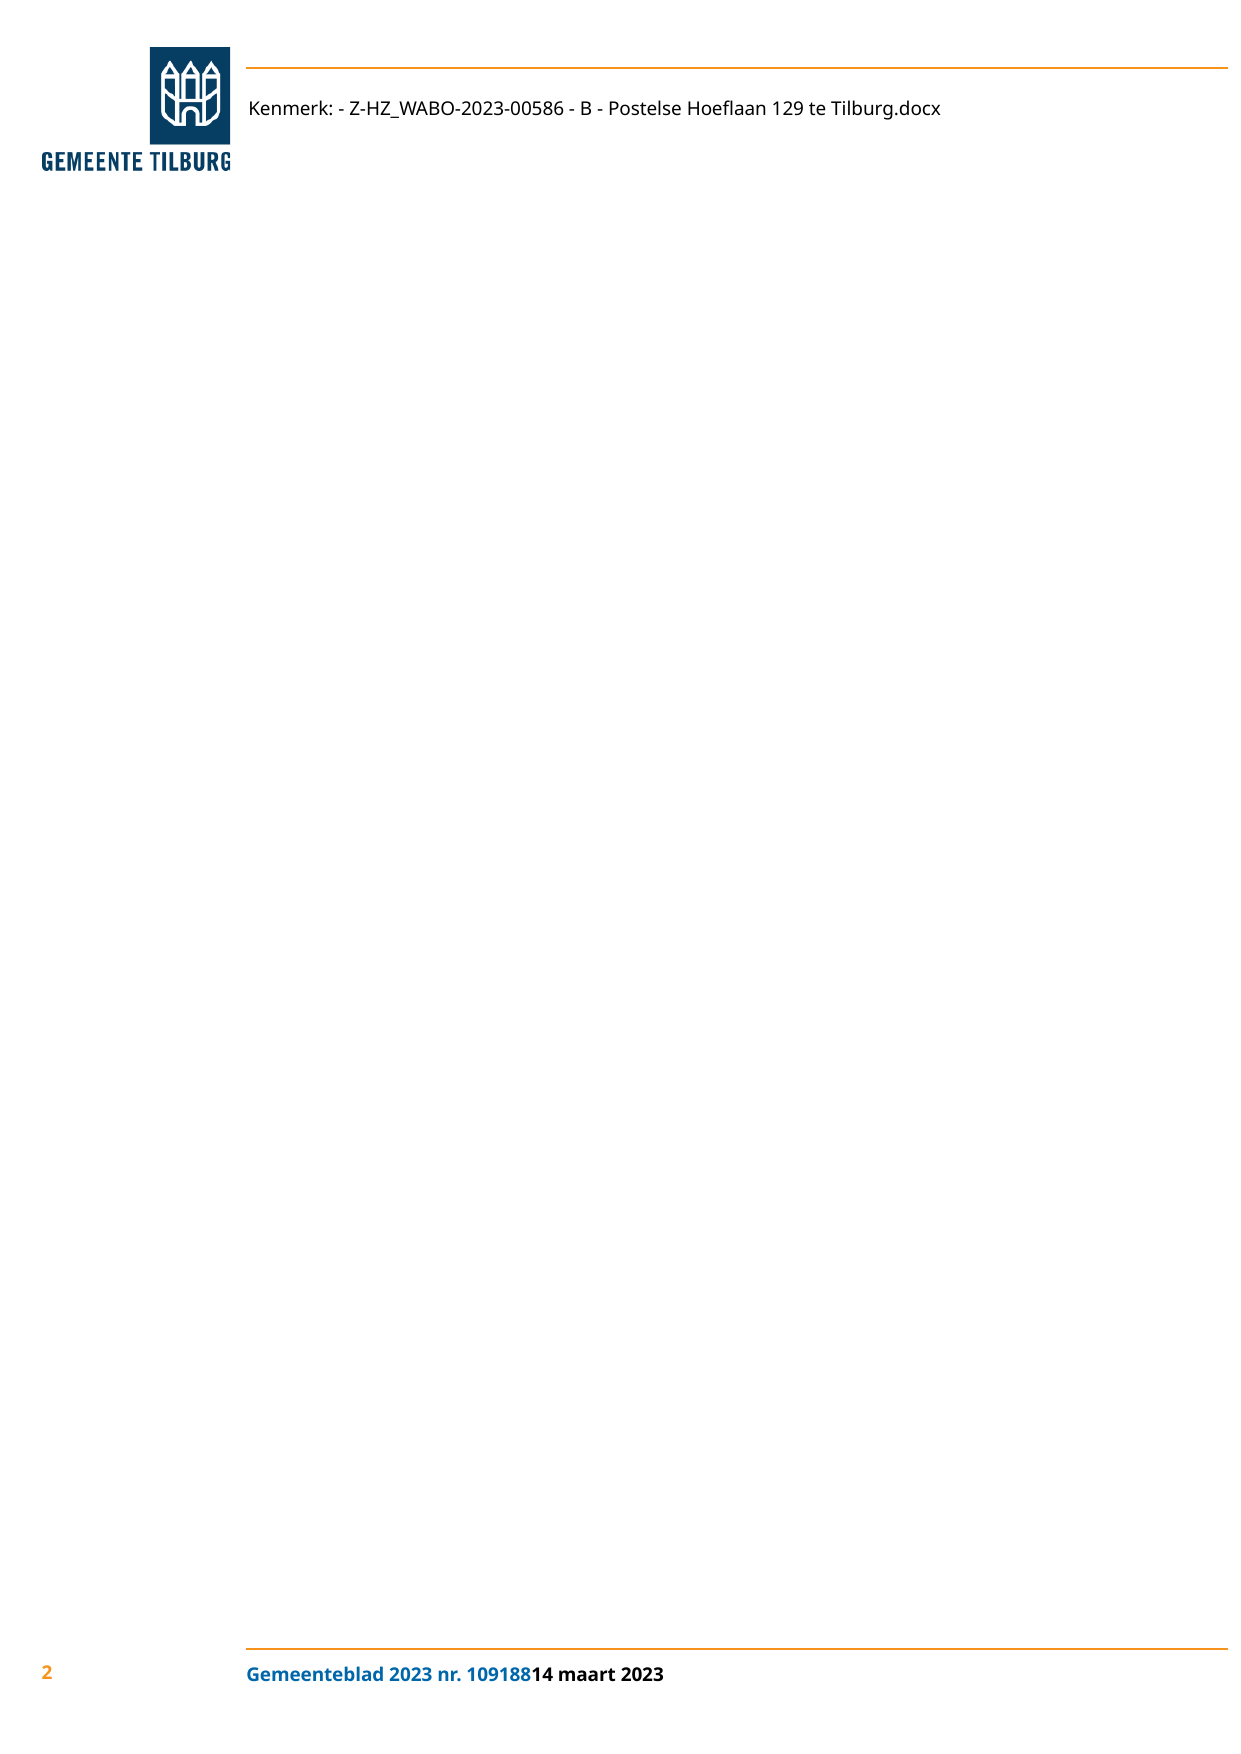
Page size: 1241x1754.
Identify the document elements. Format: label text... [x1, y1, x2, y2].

picture [41, 47, 231, 172]
text Kenmerk: - Z-HZ_WABO-2023-00586 - B - Postelse Hoeflaan 129 te Tilburg.docx [248, 95, 1152, 121]
